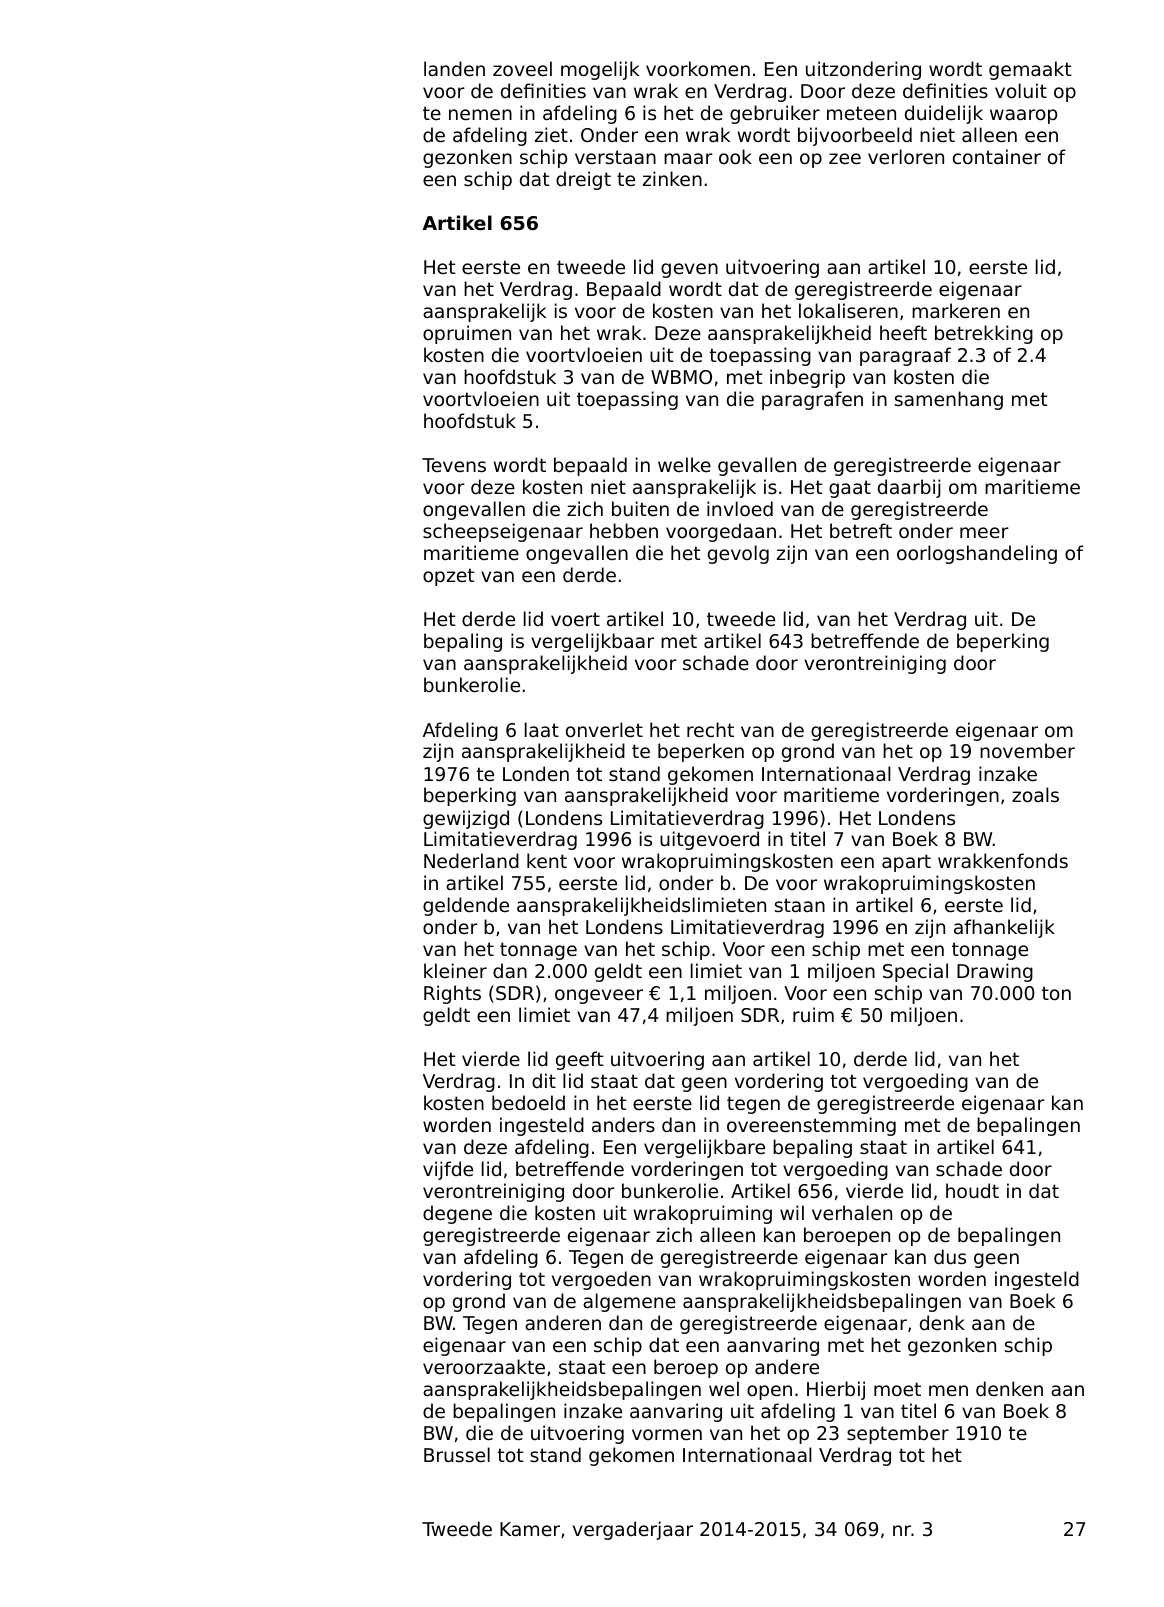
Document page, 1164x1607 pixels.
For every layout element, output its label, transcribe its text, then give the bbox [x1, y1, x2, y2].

text landen zoveel mogelijk voorkomen. Een uitzondering wordt gemaakt voor de definities van wrak en Verdrag. Door deze definities voluit op te nemen in afdeling 6 is het de gebruiker meteen duidelijk waarop de afdeling ziet. Onder een wrak wordt bijvoorbeeld niet alleen een gezonken schip verstaan maar ook een op zee verloren container of een schip dat dreigt te zinken. [422, 59, 1087, 191]
text Het eerste en tweede lid geven uitvoering aan artikel 10, eerste lid, van het Verdrag. Bepaald wordt dat de geregistreerde eigenaar aansprakelijk is voor de kosten van het lokaliseren, markeren en opruimen van het wrak. Deze aansprakelijkheid heeft betrekking op kosten die voortvloeien uit de toepassing van paragraaf 2.3 of 2.4 van hoofdstuk 3 van de WBMO, met inbegrip van kosten die voortvloeien uit toepassing van die paragrafen in samenhang met hoofdstuk 5. [422, 257, 1087, 433]
subtitle Artikel 656 [422, 213, 1087, 235]
text Tevens wordt bepaald in welke gevallen de geregistreerde eigenaar voor deze kosten niet aansprakelijk is. Het gaat daarbij om maritieme ongevallen die zich buiten de invloed van de geregistreerde scheepseigenaar hebben voorgedaan. Het betreft onder meer maritieme ongevallen die het gevolg zijn van een oorlogshandeling of opzet van een derde. [422, 455, 1087, 587]
text Het vierde lid geeft uitvoering aan artikel 10, derde lid, van het Verdrag. In dit lid staat dat geen vordering tot vergoeding van de kosten bedoeld in het eerste lid tegen de geregistreerde eigenaar kan worden ingesteld anders dan in overeenstemming met de bepalingen van deze afdeling. Een vergelijkbare bepaling staat in artikel 641, vijfde lid, betreffende vorderingen tot vergoeding van schade door verontreiniging door bunkerolie. Artikel 656, vierde lid, houdt in dat degene die kosten uit wrakopruiming wil verhalen op de geregistreerde eigenaar zich alleen kan beroepen op de bepalingen van afdeling 6. Tegen de geregistreerde eigenaar kan dus geen vordering tot vergoeden van wrakopruimingskosten worden ingesteld op grond van de algemene aansprakelijkheidsbepalingen van Boek 6 BW. Tegen anderen dan de geregistreerde eigenaar, denk aan de eigenaar van een schip dat een aanvaring met het gezonken schip veroorzaakte, staat een beroep op andere aansprakelijkheidsbepalingen wel open. Hierbij moet men denken aan de bepalingen inzake aanvaring uit afdeling 1 van titel 6 van Boek 8 BW, die de uitvoering vormen van het op 23 september 1910 te Brussel tot stand gekomen Internationaal Verdrag tot het [422, 1049, 1087, 1467]
text Het derde lid voert artikel 10, tweede lid, van het Verdrag uit. De bepaling is vergelijkbaar met artikel 643 betreffende de beperking van aansprakelijkheid voor schade door verontreiniging door bunkerolie. [422, 609, 1087, 697]
text Afdeling 6 laat onverlet het recht van de geregistreerde eigenaar om zijn aansprakelijkheid te beperken op grond van het op 19 november 1976 te Londen tot stand gekomen Internationaal Verdrag inzake beperking van aansprakelijkheid voor maritieme vorderingen, zoals gewijzigd (Londens Limitatieverdrag 1996). Het Londens Limitatieverdrag 1996 is uitgevoerd in titel 7 van Boek 8 BW. Nederland kent voor wrakopruimingskosten een apart wrakkenfonds in artikel 755, eerste lid, onder b. De voor wrakopruimingskosten geldende aansprakelijkheidslimieten staan in artikel 6, eerste lid, onder b, van het Londens Limitatieverdrag 1996 en zijn afhankelijk van het tonnage van het schip. Voor een schip met een tonnage kleiner dan 2.000 geldt een limiet van 1 miljoen Special Drawing Rights (SDR), ongeveer € 1,1 miljoen. Voor een schip van 70.000 ton geldt een limiet van 47,4 miljoen SDR, ruim € 50 miljoen. [422, 719, 1087, 1027]
